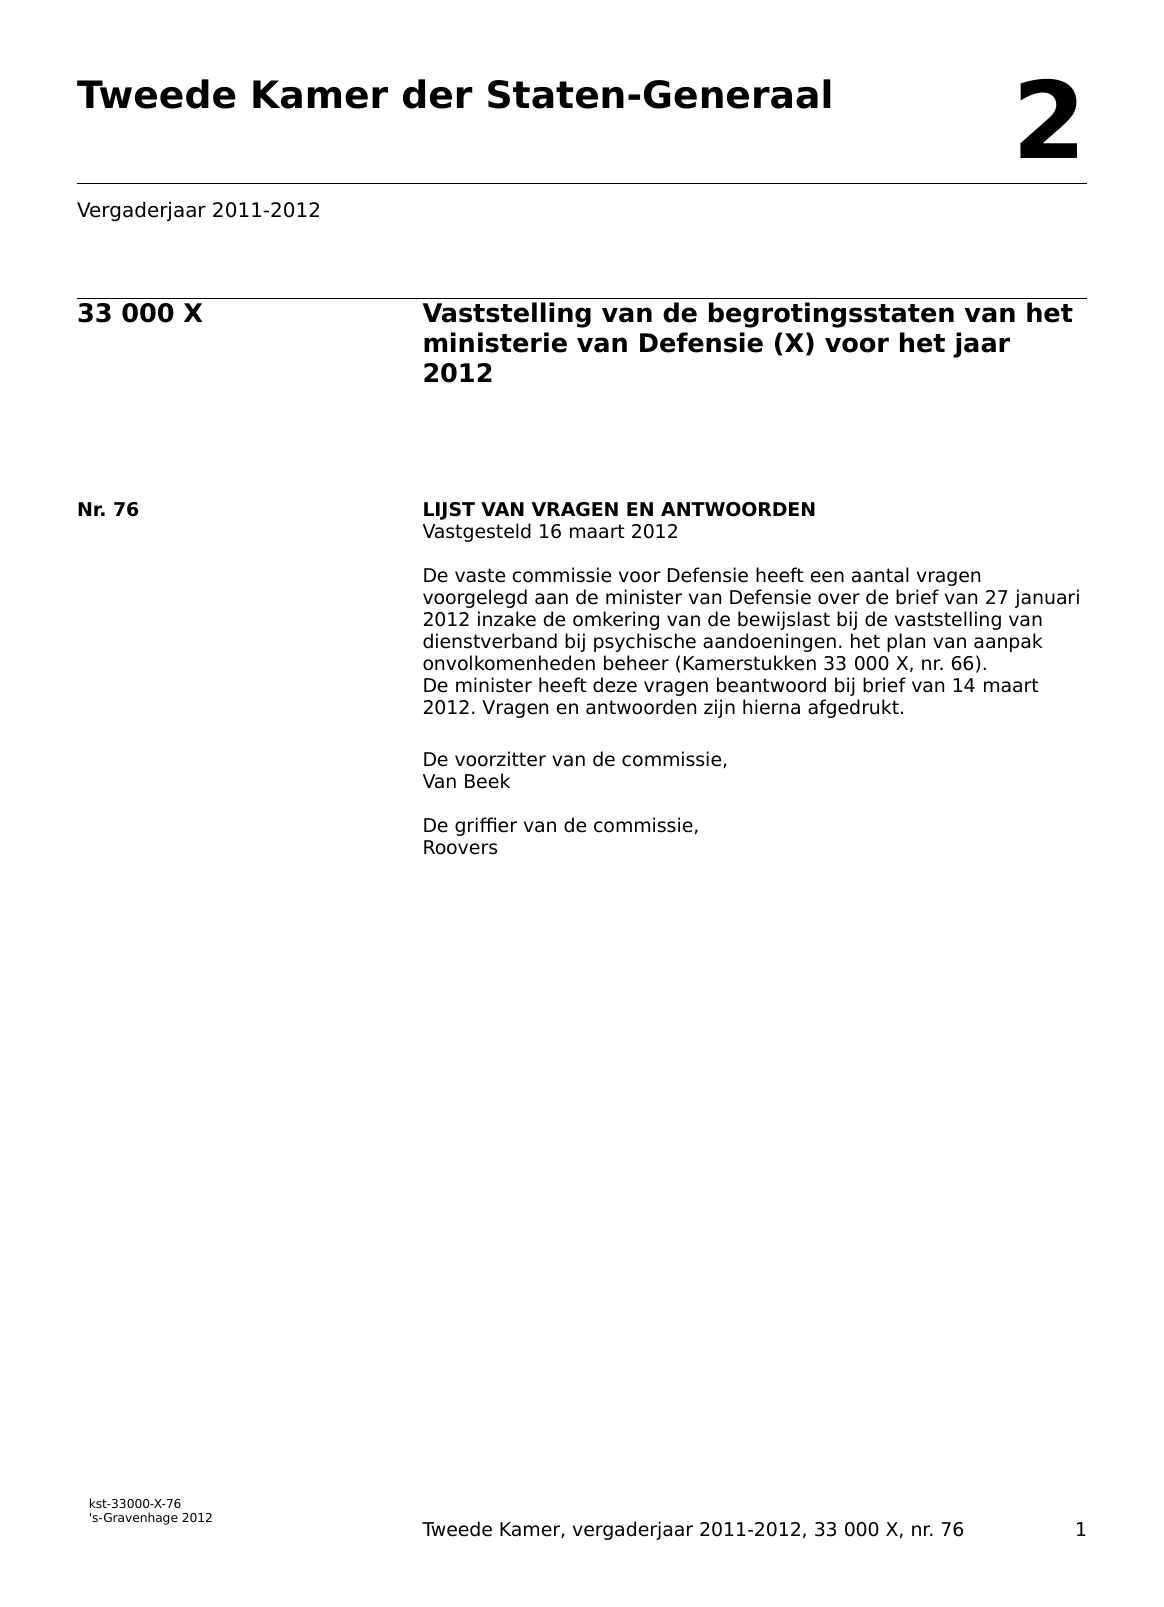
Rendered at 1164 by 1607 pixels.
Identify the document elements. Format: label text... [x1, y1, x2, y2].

table_header 2 [886, 59, 1087, 183]
text 's-Gravenhage 2012 [88, 1511, 323, 1525]
text De griffier van de commissie, Roovers [422, 815, 1087, 859]
subtitle Nr. 76 LIJST VAN VRAGEN EN ANTWOORDEN [77, 499, 1087, 521]
text De voorzitter van de commissie, Van Beek [422, 749, 1087, 793]
text De minister heeft deze vragen beantwoord bij brief van 14 maart 2012. Vragen en antwoorden zijn hierna afgedrukt. [422, 675, 1087, 719]
text Vastgesteld 16 maart 2012 [422, 521, 1087, 543]
text De vaste commissie voor Defensie heeft een aantal vragen voorgelegd aan de minister van Defensie over de brief van 27 januari 2012 inzake de omkering van de bewijslast bij de vaststelling van dienstverband bij psychische aandoeningen. het plan van aanpak onvolkomenheden beheer (Kamerstukken 33 000 X, nr. 66). [422, 565, 1087, 675]
text kst-33000-X-76 [88, 1497, 323, 1511]
subtitle 33 000 X Vaststelling van de begrotingsstaten van het ministerie van Defensie (X) voor het jaar 2012 [77, 299, 1087, 388]
table_cell Vergaderjaar 2011-2012 [77, 184, 1087, 298]
table_header Tweede Kamer der Staten-Generaal [77, 59, 886, 183]
